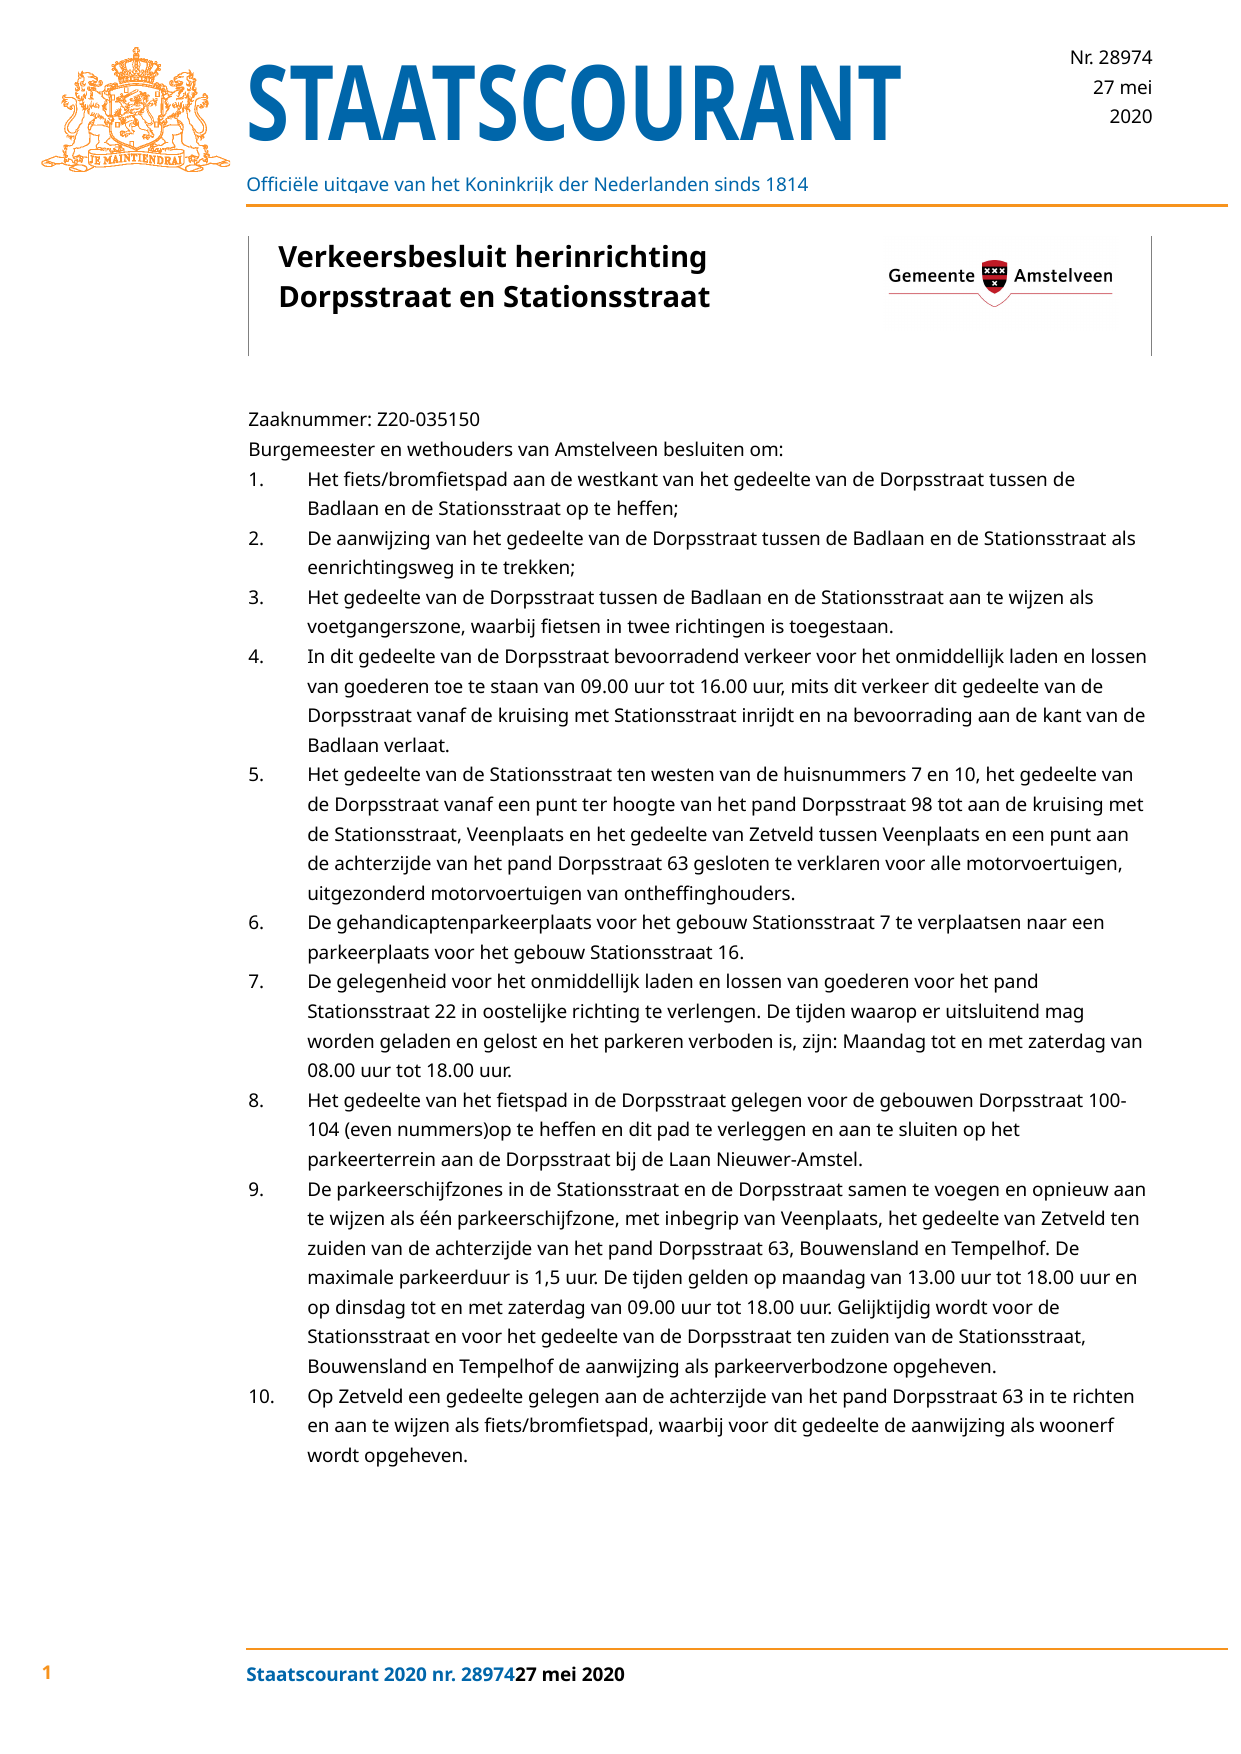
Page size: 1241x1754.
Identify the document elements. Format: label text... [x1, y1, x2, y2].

text Burgemeester en wethouders van Amstelveen besluiten om: [248, 436, 1152, 462]
picture [41, 47, 231, 172]
list Het fiets/bromfietspad aan de westkant van het gedeelte van de Dorpsstraat tussen de Badlaan en de Stationsstraat op te heffen; [248, 466, 1152, 521]
list In dit gedeelte van de Dorpsstraat bevoorradend verkeer voor het onmiddellijk laden en lossen van goederen toe te staan van 09.00 uur tot 16.00 uur, mits dit verkeer dit gedeelte van de Dorpsstraat vanaf de kruising met Stationsstraat inrijdt en na bevoorrading aan de kant van de Badlaan verlaat. [248, 643, 1152, 758]
list De gehandicaptenparkeerplaats voor het gebouw Stationsstraat 7 te verplaatsen naar een parkeerplaats voor het gebouw Stationsstraat 16. [248, 909, 1152, 965]
list De gelegenheid voor het onmiddellijk laden en lossen van goederen voor het pand Stationsstraat 22 in oostelijke richting te verlengen. De tijden waarop er uitsluitend mag worden geladen en gelost en het parkeren verboden is, zijn: Maandag tot en met zaterdag van 08.00 uur tot 18.00 uur. [248, 969, 1152, 1083]
list Het gedeelte van de Dorpsstraat tussen de Badlaan en de Stationsstraat aan te wijzen als voetgangerszone, waarbij fietsen in twee richtingen is toegestaan. [248, 584, 1152, 639]
list De aanwijzing van het gedeelte van de Dorpsstraat tussen de Badlaan en de Stationsstraat als eenrichtingsweg in te trekken; [248, 525, 1152, 580]
list Het gedeelte van de Stationsstraat ten westen van de huisnummers 7 en 10, het gedeelte van de Dorpsstraat vanaf een punt ter hoogte van het pand Dorpsstraat 98 tot aan de kruising met de Stationsstraat, Veenplaats en het gedeelte van Zetveld tussen Veenplaats en een punt aan de achterzijde van het pand Dorpsstraat 63 gesloten te verklaren voor alle motorvoertuigen, uitgezonderd motorvoertuigen van ontheffinghouders. [248, 762, 1152, 906]
picture [882, 236, 1119, 331]
table_header Verkeersbesluit herinrichting Dorpsstraat en Stationsstraat [249, 236, 850, 356]
text Zaaknummer: Z20-035150 [248, 407, 1152, 432]
table_header [850, 236, 1151, 356]
list Op Zetveld een gedeelte gelegen aan de achterzijde van het pand Dorpsstraat 63 in te richten en aan te wijzen als fiets/bromfietspad, waarbij voor dit gedeelte de aanwijzing als woonerf wordt opgeheven. [248, 1383, 1152, 1468]
list Het gedeelte van het fietspad in de Dorpsstraat gelegen voor de gebouwen Dorpsstraat 100-104 (even nummers)op te heffen en dit pad te verleggen en aan te sluiten op het parkeerterrein aan de Dorpsstraat bij de Laan Nieuwer-Amstel. [248, 1087, 1152, 1172]
list De parkeerschijfzones in de Stationsstraat en de Dorpsstraat samen te voegen en opnieuw aan te wijzen als één parkeerschijfzone, met inbegrip van Veenplaats, het gedeelte van Zetveld ten zuiden van de achterzijde van het pand Dorpsstraat 63, Bouwensland en Tempelhof. De maximale parkeerduur is 1,5 uur. De tijden gelden op maandag van 13.00 uur tot 18.00 uur en op dinsdag tot en met zaterdag van 09.00 uur tot 18.00 uur. Gelijktijdig wordt voor de Stationsstraat en voor het gedeelte van de Dorpsstraat ten zuiden van de Stationsstraat, Bouwensland en Tempelhof de aanwijzing als parkeerverbodzone opgeheven. [248, 1176, 1152, 1379]
